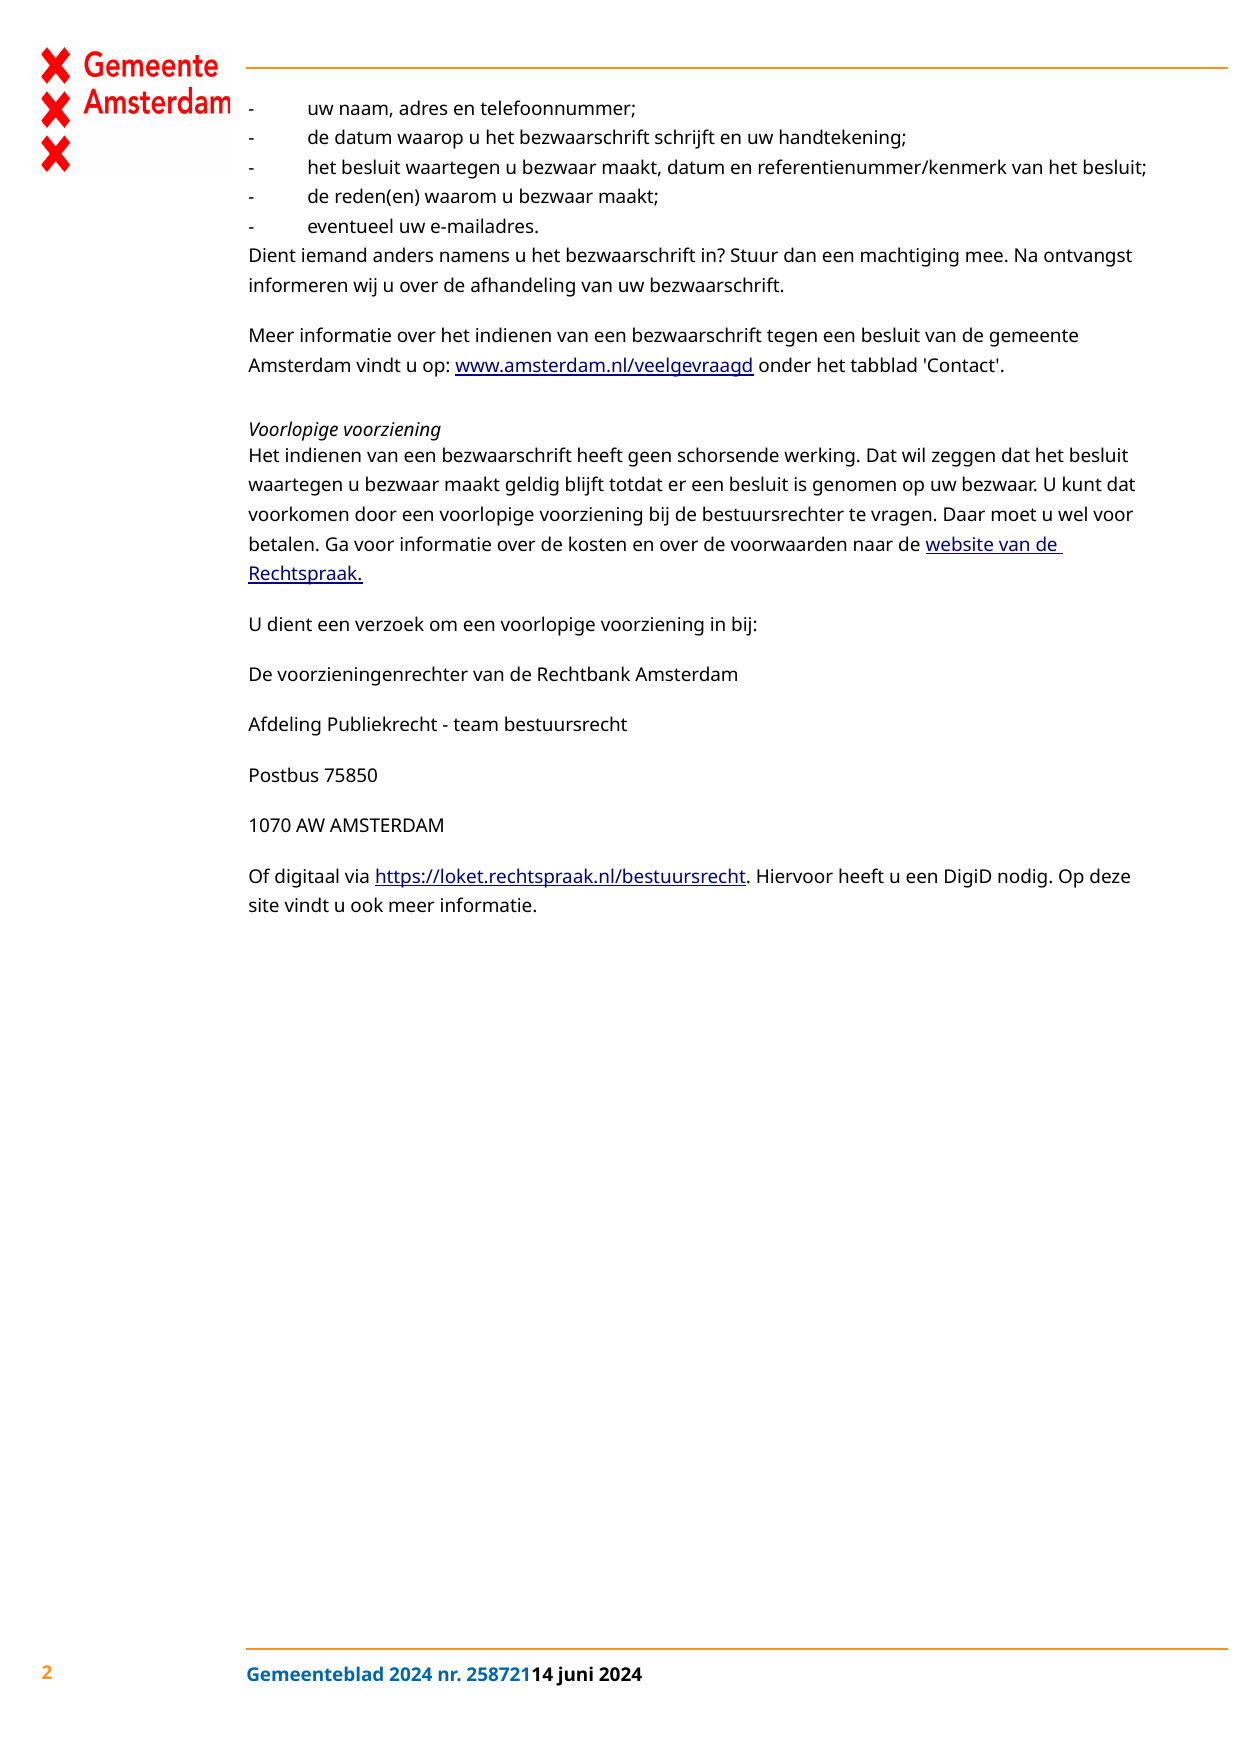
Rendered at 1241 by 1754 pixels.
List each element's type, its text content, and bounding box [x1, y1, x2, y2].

picture [41, 47, 231, 172]
list de datum waarop u het bezwaarschrift schrijft en uw handtekening; [248, 124, 1152, 150]
list eventueel uw e-mailadres. [248, 213, 1152, 239]
list het besluit waartegen u bezwaar maakt, datum en referentienummer/kenmerk van het besluit; [248, 154, 1152, 180]
text U dient een verzoek om een voorlopige voorziening in bij: [248, 611, 1152, 636]
list de reden(en) waarom u bezwaar maakt; [248, 183, 1152, 209]
text De voorzieningenrechter van de Rechtbank Amsterdam [248, 661, 1152, 687]
text Het indienen van een bezwaarschrift heeft geen schorsende werking. Dat wil zeggen dat het besluit waartegen u bezwaar maakt geldig blijft totdat er een besluit is genomen op uw bezwaar. U kunt dat voorkomen door een voorlopige voorziening bij de bestuursrechter te vragen. Daar moet u wel voor betalen. Ga voor informatie over de kosten en over de voorwaarden naar de website van de Rechtspraak. [248, 442, 1152, 586]
text Afdeling Publiekrecht - team bestuursrecht [248, 712, 1152, 737]
text Meer informatie over het indienen van een bezwaarschrift tegen een besluit van de gemeente Amsterdam vindt u op: www.amsterdam.nl/veelgevraagd onder het tabblad 'Contact'. [248, 323, 1152, 378]
text Postbus 75850 [248, 762, 1152, 788]
text Dient iemand anders namens u het bezwaarschrift in? Stuur dan een machtiging mee. Na ontvangst informeren wij u over de afhandeling van uw bezwaarschrift. [248, 243, 1152, 298]
list uw naam, adres en telefoonnummer; [248, 95, 1152, 121]
text 1070 AW AMSTERDAM [248, 812, 1152, 838]
text Of digitaal via https://loket.rechtspraak.nl/bestuursrecht. Hiervoor heeft u een DigiD nodig. Op deze site vindt u ook meer informatie. [248, 863, 1152, 918]
text Voorlopige voorziening [248, 416, 1152, 442]
